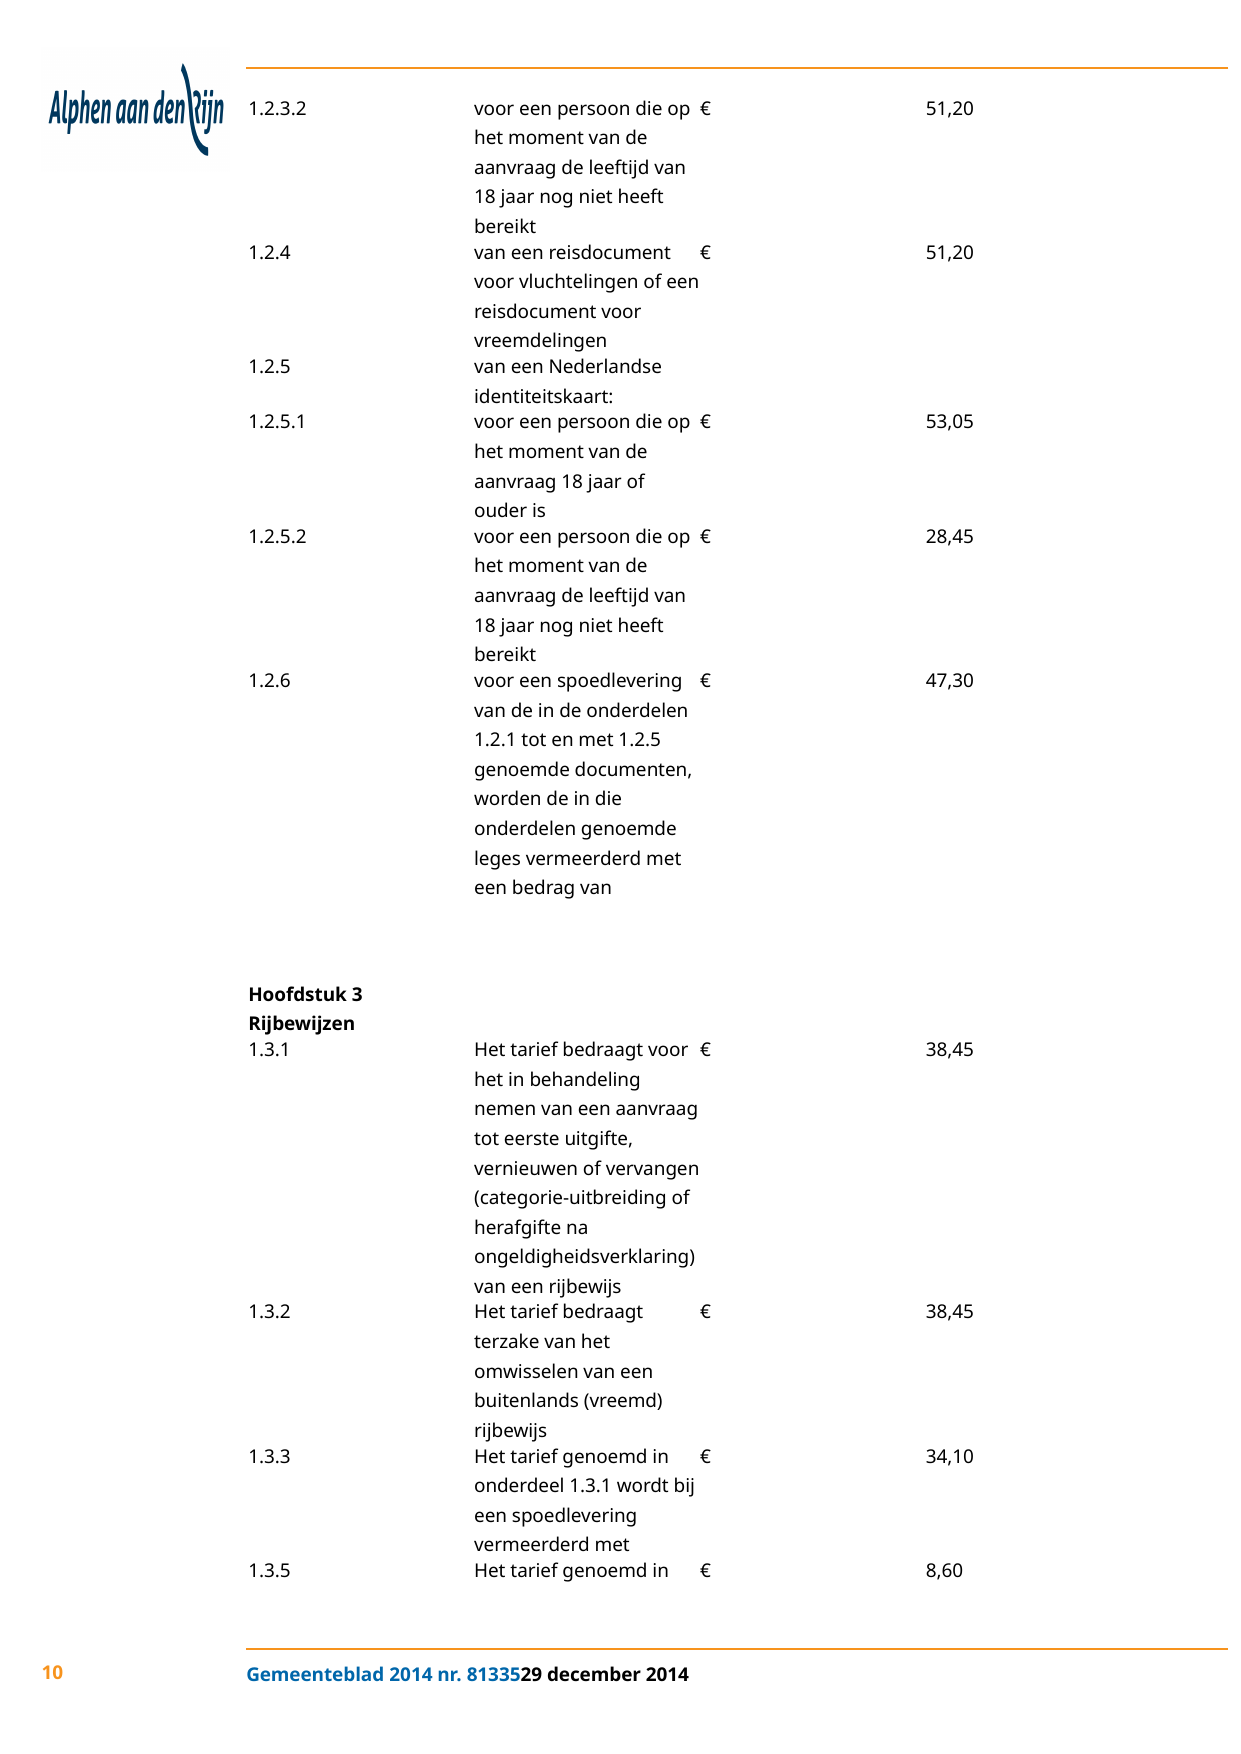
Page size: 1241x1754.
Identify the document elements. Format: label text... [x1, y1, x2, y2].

table_cell 8,60 [926, 1557, 1152, 1583]
table_cell Het tarief genoemd in onderdeel 1.3.1 wordt bij een spoedlevering vermeerderd met [474, 1443, 700, 1557]
table_cell voor een persoon die op het moment van de aanvraag de leeftijd van 18 jaar nog niet heeft bereikt [474, 95, 700, 239]
table_cell [700, 353, 926, 409]
table_cell € [700, 1036, 926, 1299]
table_cell 1.3.3 [248, 1443, 474, 1557]
picture [41, 47, 231, 172]
table_cell € [700, 667, 926, 900]
table_cell 1.2.6 [248, 667, 474, 900]
table_cell Het tarief genoemd in [474, 1557, 700, 1583]
table_cell 1.2.5.1 [248, 409, 474, 523]
table_cell [926, 353, 1152, 409]
table_cell 47,30 [926, 667, 1152, 900]
table_cell 1.2.5 [248, 353, 474, 409]
table_cell € [700, 1299, 926, 1443]
table_cell 1.3.1 [248, 1036, 474, 1299]
table_cell 1.2.5.2 [248, 523, 474, 667]
table_cell 38,45 [926, 1299, 1152, 1443]
table_header [926, 981, 1152, 1036]
table_cell € [700, 1443, 926, 1557]
table_cell € [700, 409, 926, 523]
table_cell € [700, 523, 926, 667]
table_cell van een Nederlandse identiteitskaart: [474, 353, 700, 409]
table_cell 51,20 [926, 95, 1152, 239]
table_header [700, 981, 926, 1036]
table_cell van een reisdocument voor vluchtelingen of een reisdocument voor vreemdelingen [474, 239, 700, 353]
table_header Hoofdstuk 3 Rijbewijzen [248, 981, 474, 1036]
table_cell 1.3.5 [248, 1557, 474, 1583]
table_cell 51,20 [926, 239, 1152, 353]
table_cell Het tarief bedraagt terzake van het omwisselen van een buitenlands (vreemd) rijbewijs [474, 1299, 700, 1443]
table_cell 38,45 [926, 1036, 1152, 1299]
table_cell 1.2.4 [248, 239, 474, 353]
table_cell 53,05 [926, 409, 1152, 523]
table_cell 28,45 [926, 523, 1152, 667]
table_cell € [700, 95, 926, 239]
table_cell € [700, 1557, 926, 1583]
table_cell voor een persoon die op het moment van de aanvraag 18 jaar of ouder is [474, 409, 700, 523]
table_cell 1.3.2 [248, 1299, 474, 1443]
table_cell Het tarief bedraagt voor het in behandeling nemen van een aanvraag tot eerste uitgifte, vernieuwen of vervangen (categorie-uitbreiding of herafgifte na ongeldigheidsverklaring) van een rijbewijs [474, 1036, 700, 1299]
table_cell € [700, 239, 926, 353]
table_cell voor een spoedlevering van de in de onderdelen 1.2.1 tot en met 1.2.5 genoemde documenten, worden de in die onderdelen genoemde leges vermeerderd met een bedrag van [474, 667, 700, 900]
table_cell 1.2.3.2 [248, 95, 474, 239]
table_cell 34,10 [926, 1443, 1152, 1557]
table_header [474, 981, 700, 1036]
table_cell voor een persoon die op het moment van de aanvraag de leeftijd van 18 jaar nog niet heeft bereikt [474, 523, 700, 667]
